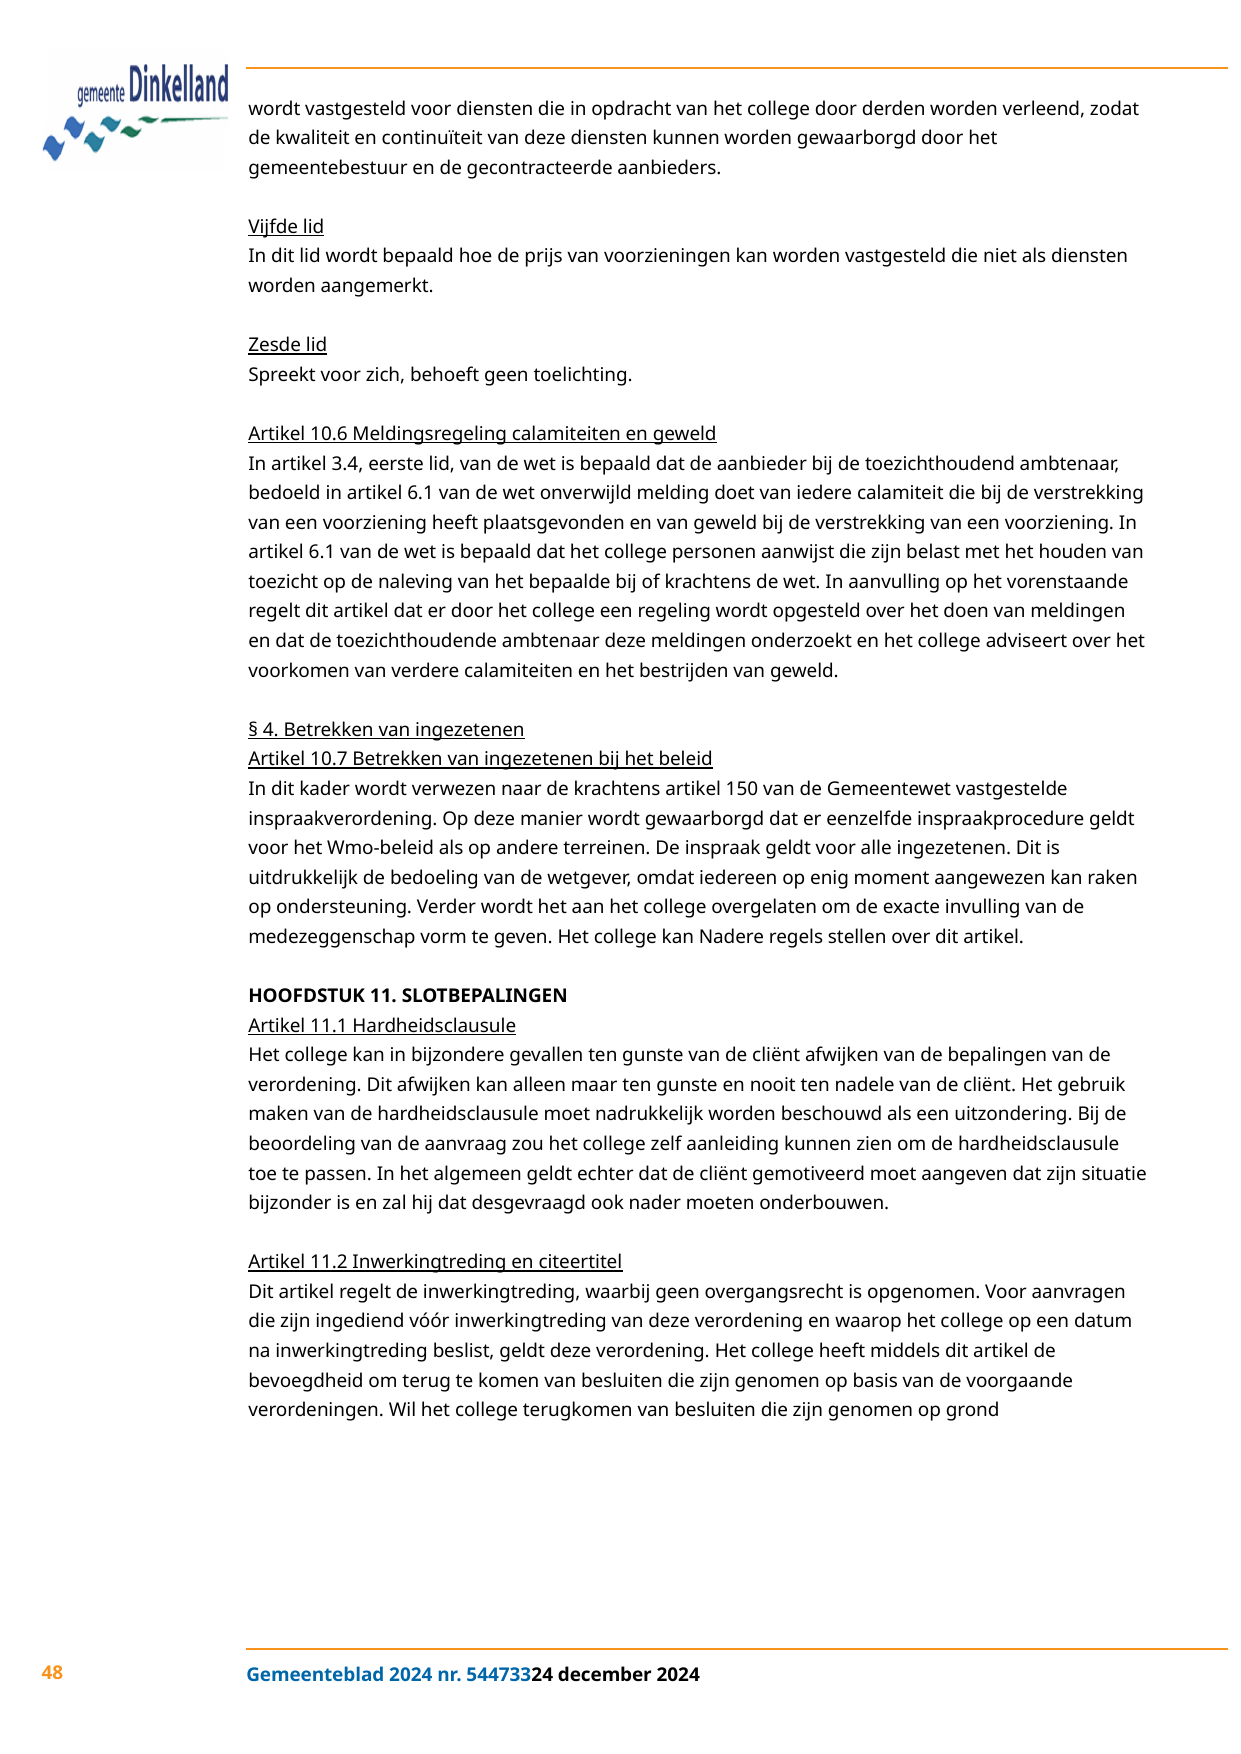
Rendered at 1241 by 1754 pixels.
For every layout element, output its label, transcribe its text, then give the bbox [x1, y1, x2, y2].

text In dit lid wordt bepaald hoe de prijs van voorzieningen kan worden vastgesteld die niet als diensten worden aangemerkt. [248, 243, 1152, 298]
picture [41, 47, 231, 172]
text wordt vastgesteld voor diensten die in opdracht van het college door derden worden verleend, zodat de kwaliteit en continuïteit van deze diensten kunnen worden gewaarborgd door het gemeentebestuur en de gecontracteerde aanbieders. [248, 95, 1152, 180]
text Artikel 11.2 Inwerkingtreding en citeertitel [248, 1248, 1152, 1274]
text § 4. Betrekken van ingezetenen [248, 716, 1152, 742]
text Het college kan in bijzondere gevallen ten gunste van de cliënt afwijken van de bepalingen van de verordening. Dit afwijken kan alleen maar ten gunste en nooit ten nadele van de cliënt. Het gebruik maken van de hardheidsclausule moet nadrukkelijk worden beschouwd als een uitzondering. Bij de beoordeling van de aanvraag zou het college zelf aanleiding kunnen zien om de hardheidsclausule toe te passen. In het algemeen geldt echter dat de cliënt gemotiveerd moet aangeven dat zijn situatie bijzonder is en zal hij dat desgevraagd ook nader moeten onderbouwen. [248, 1041, 1152, 1215]
text Dit artikel regelt de inwerkingtreding, waarbij geen overgangsrecht is opgenomen. Voor aanvragen die zijn ingediend vóór inwerkingtreding van deze verordening en waarop het college op een datum na inwerkingtreding beslist, geldt deze verordening. Het college heeft middels dit artikel de bevoegdheid om terug te komen van besluiten die zijn genomen op basis van de voorgaande verordeningen. Wil het college terugkomen van besluiten die zijn genomen op grond [248, 1278, 1152, 1422]
text Artikel 10.7 Betrekken van ingezetenen bij het beleid [248, 746, 1152, 771]
text Artikel 11.1 Hardheidsclausule [248, 1012, 1152, 1038]
text Zesde lid [248, 331, 1152, 357]
text In dit kader wordt verwezen naar de krachtens artikel 150 van de Gemeentewet vastgestelde inspraakverordening. Op deze manier wordt gewaarborgd dat er eenzelfde inspraakprocedure geldt voor het Wmo-beleid als op andere terreinen. De inspraak geldt voor alle ingezetenen. Dit is uitdrukkelijk de bedoeling van de wetgever, omdat iedereen op enig moment aangewezen kan raken op ondersteuning. Verder wordt het aan het college overgelaten om de exacte invulling van de medezeggenschap vorm te geven. Het college kan Nadere regels stellen over dit artikel. [248, 775, 1152, 949]
text HOOFDSTUK 11. SLOTBEPALINGEN [248, 982, 1152, 1008]
text Spreekt voor zich, behoeft geen toelichting. [248, 361, 1152, 387]
text Artikel 10.6 Meldingsregeling calamiteiten en geweld [248, 420, 1152, 446]
text In artikel 3.4, eerste lid, van de wet is bepaald dat de aanbieder bij de toezichthoudend ambtenaar, bedoeld in artikel 6.1 van de wet onverwijld melding doet van iedere calamiteit die bij de verstrekking van een voorziening heeft plaatsgevonden en van geweld bij de verstrekking van een voorziening. In artikel 6.1 van de wet is bepaald dat het college personen aanwijst die zijn belast met het houden van toezicht op de naleving van het bepaalde bij of krachtens de wet. In aanvulling op het vorenstaande regelt dit artikel dat er door het college een regeling wordt opgesteld over het doen van meldingen en dat de toezichthoudende ambtenaar deze meldingen onderzoekt en het college adviseert over het voorkomen van verdere calamiteiten en het bestrijden van geweld. [248, 450, 1152, 683]
text Vijfde lid [248, 213, 1152, 239]
